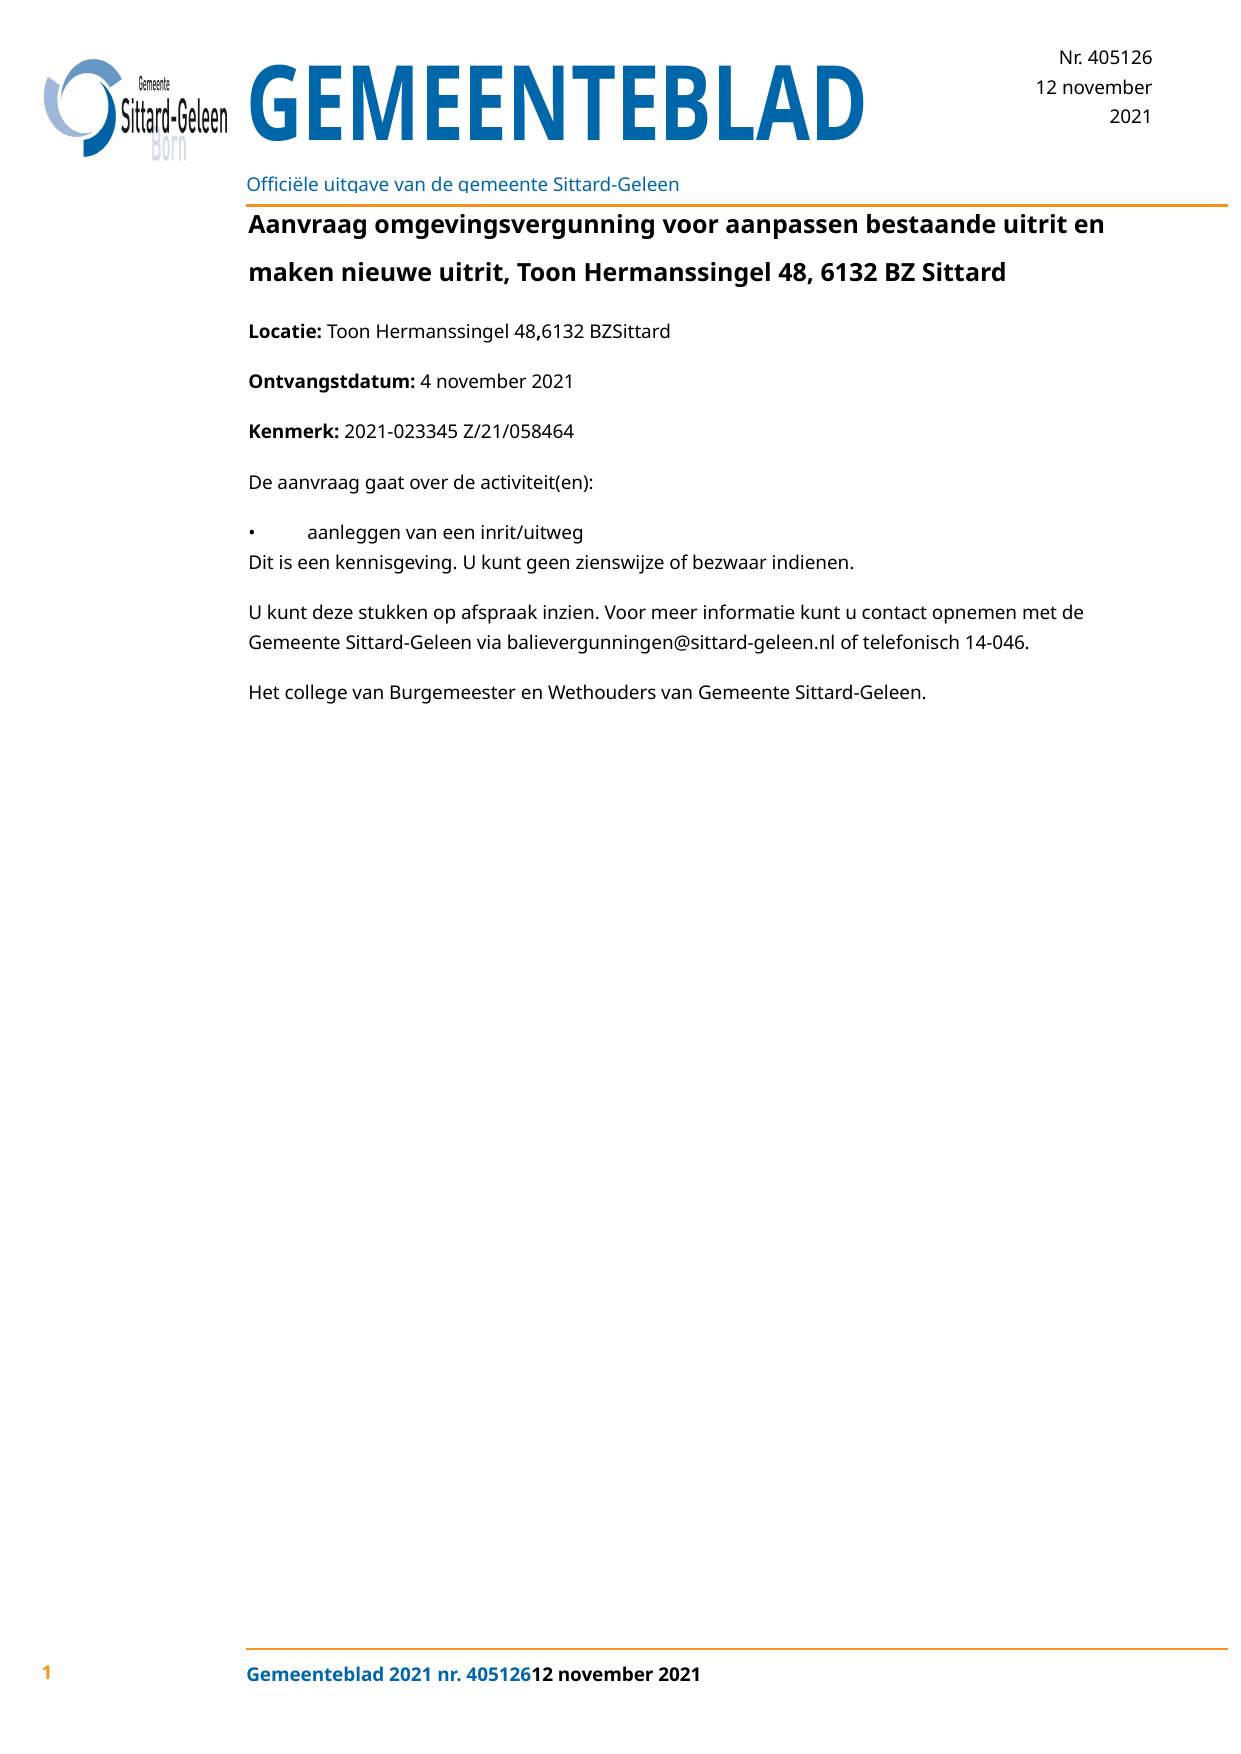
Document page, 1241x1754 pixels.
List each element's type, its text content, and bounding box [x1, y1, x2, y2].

text Locatie: Toon Hermanssingel 48,6132 BZSittard [248, 318, 1152, 344]
text Aanvraag omgevingsvergunning voor aanpassen bestaande uitrit en maken nieuwe uitrit, Toon Hermanssingel 48, 6132 BZ Sittard [248, 207, 1152, 288]
text Ontvangstdatum: 4 november 2021 [248, 368, 1152, 394]
picture [41, 47, 231, 172]
list aanleggen van een inrit/uitweg [248, 519, 1152, 545]
text Het college van Burgemeester en Wethouders van Gemeente Sittard-Geleen. [248, 679, 1152, 705]
text Kenmerk: 2021-023345 Z/21/058464 [248, 419, 1152, 444]
text De aanvraag gaat over de activiteit(en): [248, 469, 1152, 495]
text U kunt deze stukken op afspraak inzien. Voor meer informatie kunt u contact opnemen met de Gemeente Sittard-Geleen via balievergunningen@sittard-geleen.nl of telefonisch 14-046. [248, 599, 1152, 655]
text Dit is een kennisgeving. U kunt geen zienswijze of bezwaar indienen. [248, 549, 1152, 575]
